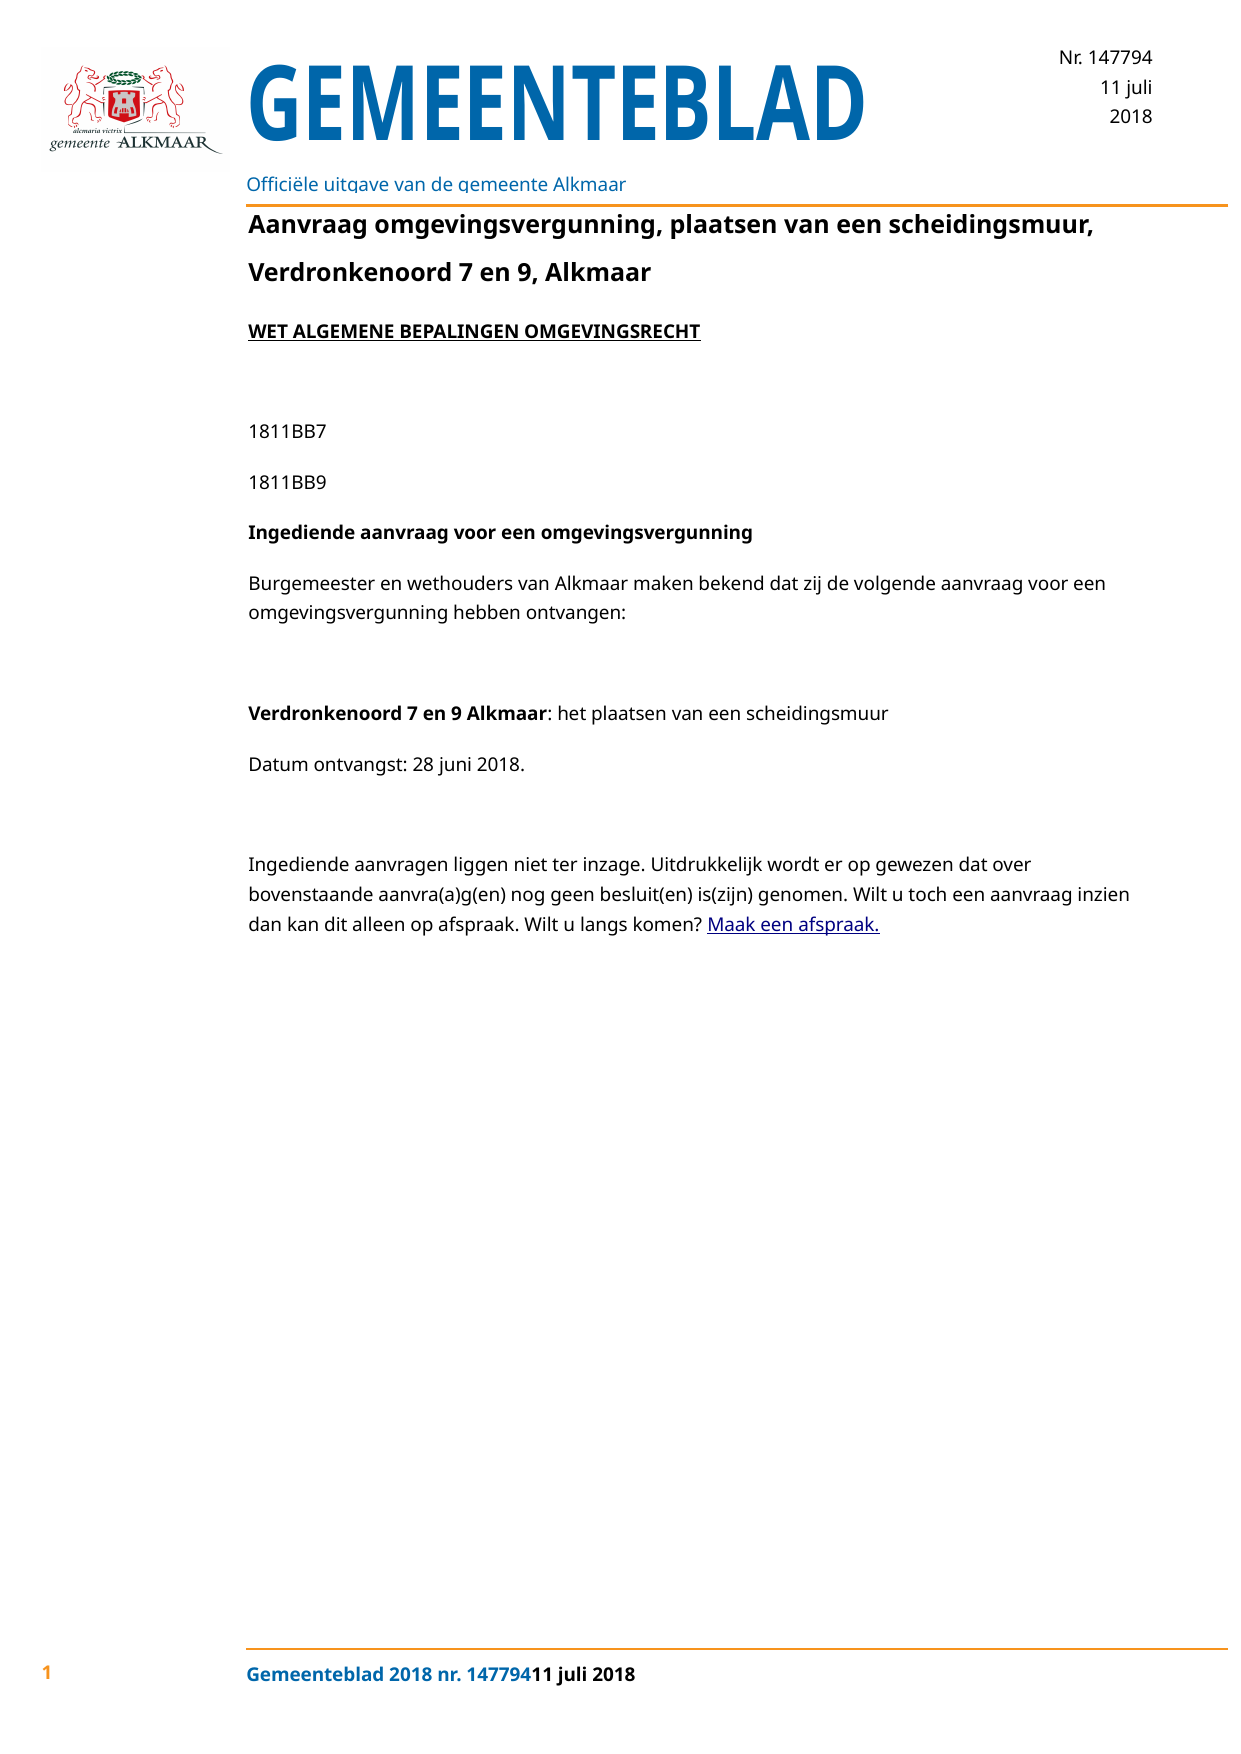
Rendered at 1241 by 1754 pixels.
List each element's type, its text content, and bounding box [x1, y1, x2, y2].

text 1811BB9 [248, 469, 1152, 495]
text Ingediende aanvragen liggen niet ter inzage. Uitdrukkelijk wordt er op gewezen dat over bovenstaande aanvra(a)g(en) nog geen besluit(en) is(zijn) genomen. Wilt u toch een aanvraag inzien dan kan dit alleen op afspraak. Wilt u langs komen? Maak een afspraak. [248, 852, 1152, 937]
text Burgemeester en wethouders van Alkmaar maken bekend dat zij de volgende aanvraag voor een omgevingsvergunning hebben ontvangen: [248, 570, 1152, 625]
text 1811BB7 [248, 419, 1152, 444]
text Ingediende aanvraag voor een omgevingsvergunning [248, 519, 1152, 545]
text Aanvraag omgevingsvergunning, plaatsen van een scheidingsmuur, Verdronkenoord 7 en 9, Alkmaar [248, 207, 1152, 288]
text Datum ontvangst: 28 juni 2018. [248, 751, 1152, 777]
picture [41, 47, 231, 172]
text Verdronkenoord 7 en 9 Alkmaar: het plaatsen van een scheidingsmuur [248, 700, 1152, 726]
text WET ALGEMENE BEPALINGEN OMGEVINGSRECHT [248, 318, 1152, 344]
